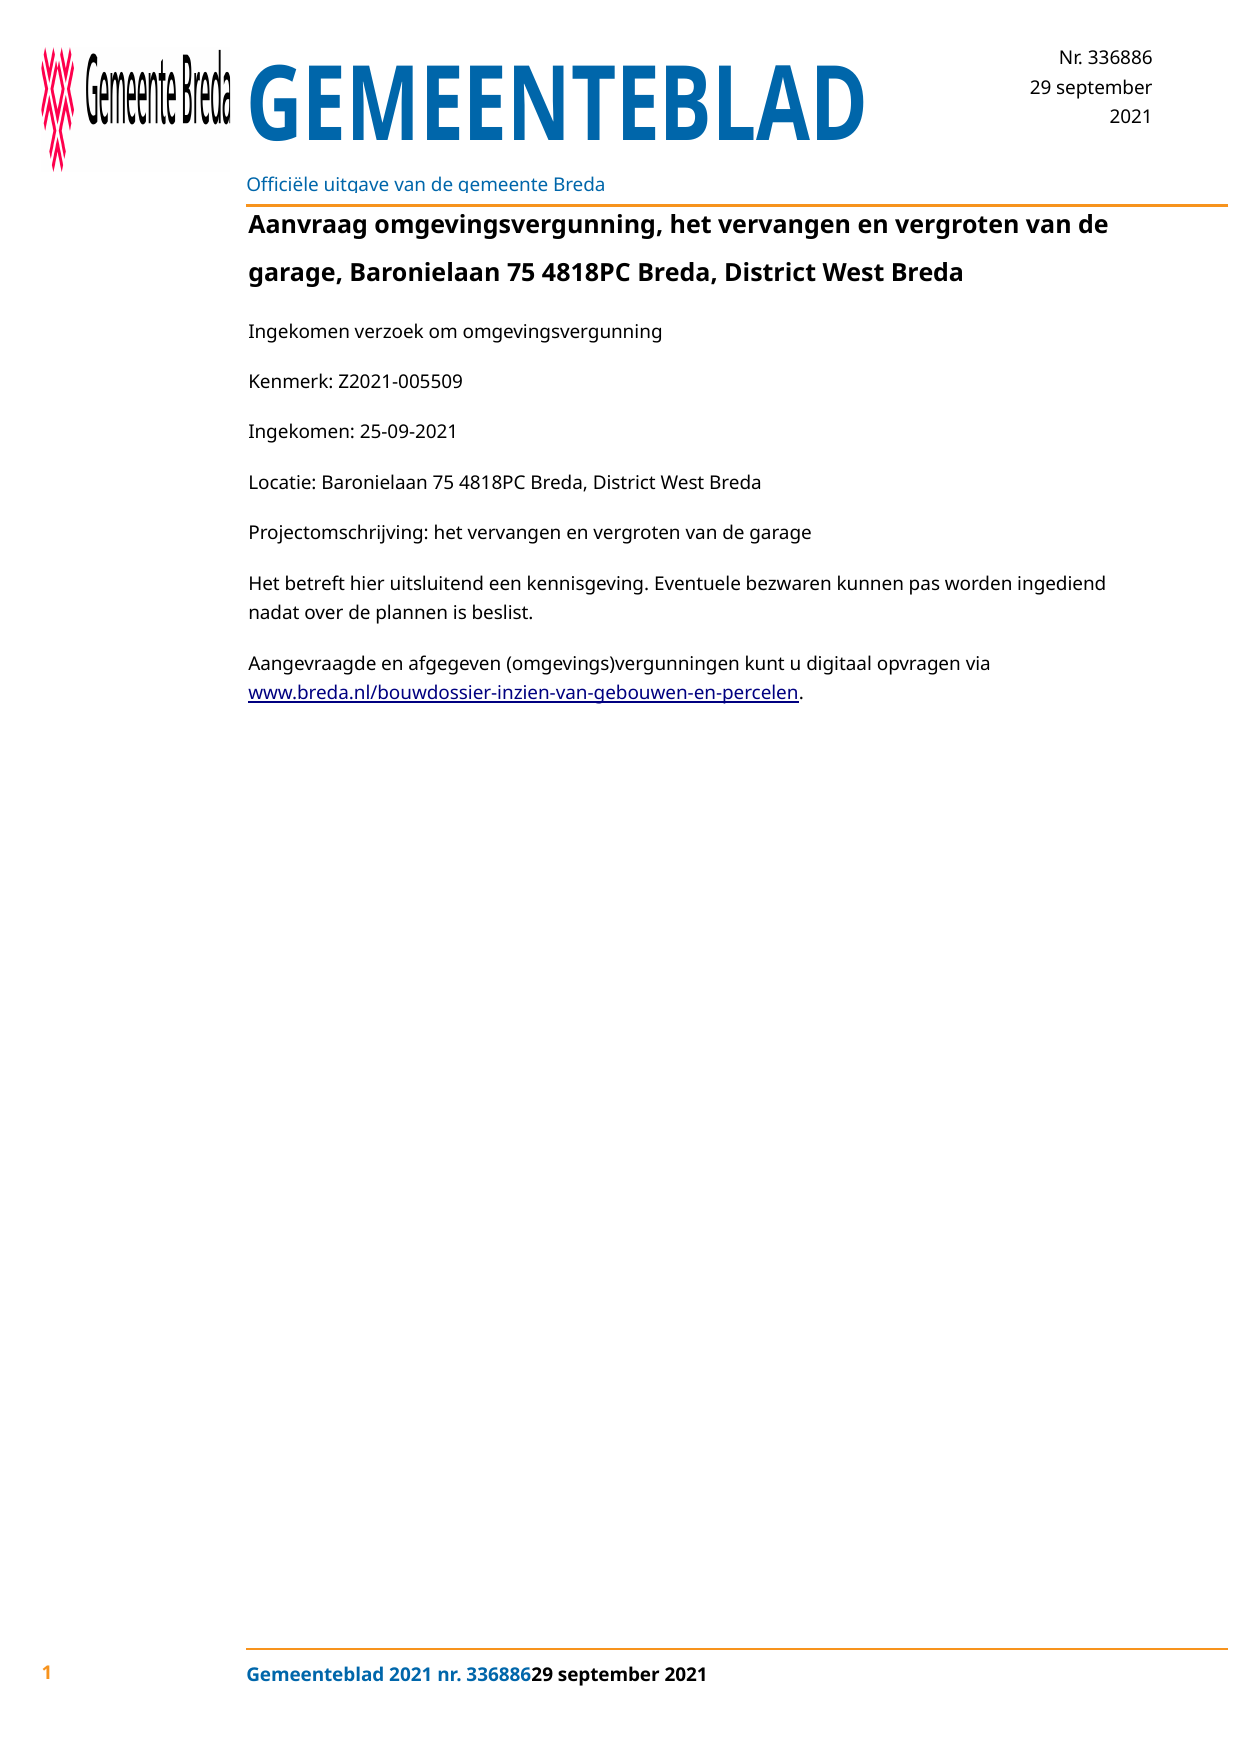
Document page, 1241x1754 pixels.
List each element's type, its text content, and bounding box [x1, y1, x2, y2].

text Ingekomen verzoek om omgevingsvergunning [248, 318, 1152, 344]
text Aangevraagde en afgegeven (omgevings)vergunningen kunt u digitaal opvragen via www.breda.nl/bouwdossier-inzien-van-gebouwen-en-percelen. [248, 650, 1152, 705]
text Ingekomen: 25-09-2021 [248, 419, 1152, 444]
text Kenmerk: Z2021-005509 [248, 368, 1152, 394]
text Locatie: Baronielaan 75 4818PC Breda, District West Breda [248, 469, 1152, 495]
text Het betreft hier uitsluitend een kennisgeving. Eventuele bezwaren kunnen pas worden ingediend nadat over de plannen is beslist. [248, 570, 1152, 625]
picture [41, 47, 231, 172]
text Projectomschrijving: het vervangen en vergroten van de garage [248, 519, 1152, 545]
text Aanvraag omgevingsvergunning, het vervangen en vergroten van de garage, Baronielaan 75 4818PC Breda, District West Breda [248, 207, 1152, 288]
